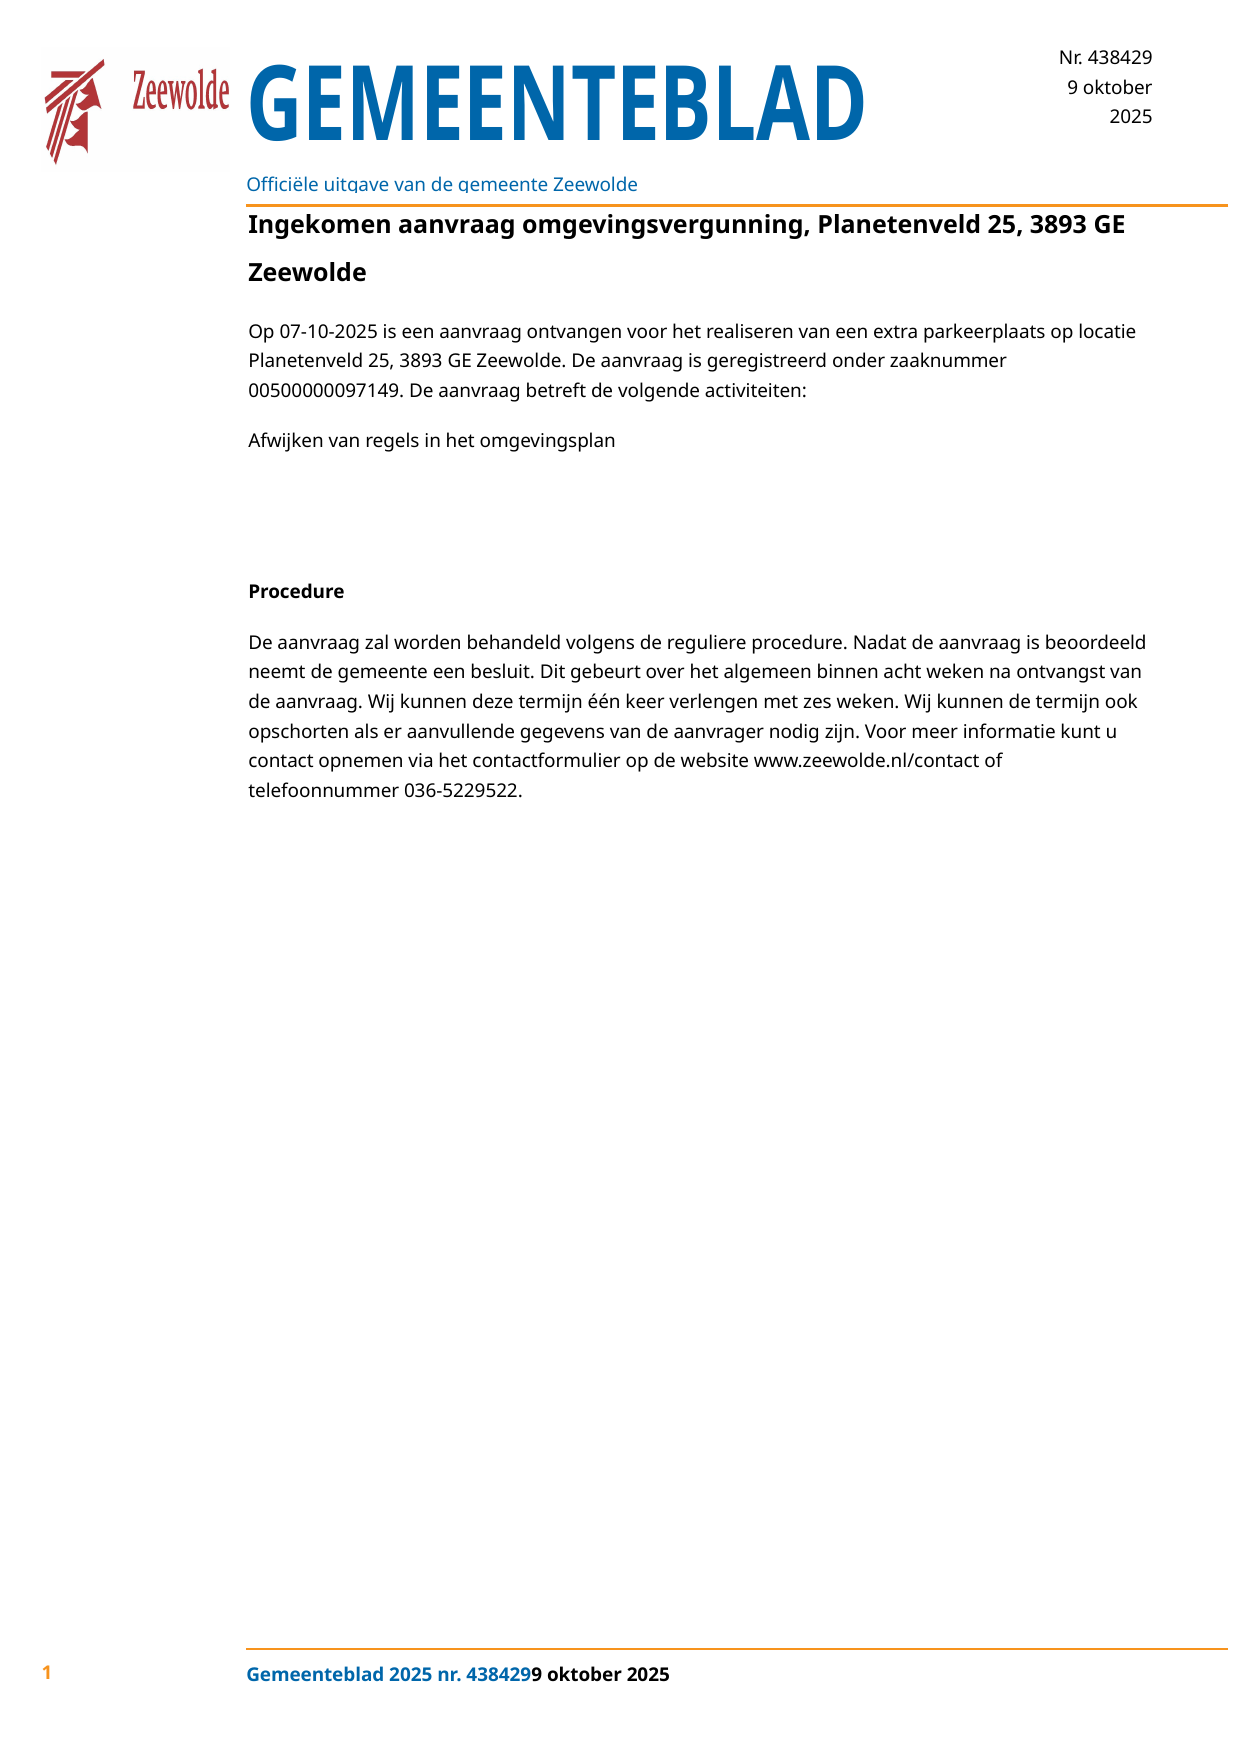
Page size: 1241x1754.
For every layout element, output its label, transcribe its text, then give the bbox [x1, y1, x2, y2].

text Afwijken van regels in het omgevingsplan [248, 427, 1152, 453]
text Ingekomen aanvraag omgevingsvergunning, Planetenveld 25, 3893 GE Zeewolde [248, 207, 1152, 288]
text Op 07-10-2025 is een aanvraag ontvangen voor het realiseren van een extra parkeerplaats op locatie Planetenveld 25, 3893 GE Zeewolde. De aanvraag is geregistreerd onder zaaknummer 00500000097149. De aanvraag betreft de volgende activiteiten: [248, 318, 1152, 403]
picture [41, 47, 231, 172]
text Procedure [248, 579, 1152, 604]
text De aanvraag zal worden behandeld volgens de reguliere procedure. Nadat de aanvraag is beoordeeld neemt de gemeente een besluit. Dit gebeurt over het algemeen binnen acht weken na ontvangst van de aanvraag. Wij kunnen deze termijn één keer verlengen met zes weken. Wij kunnen de termijn ook opschorten als er aanvullende gegevens van de aanvrager nodig zijn. Voor meer informatie kunt u contact opnemen via het contactformulier op de website www.zeewolde.nl/contact of telefoonnummer 036-5229522. [248, 629, 1152, 803]
